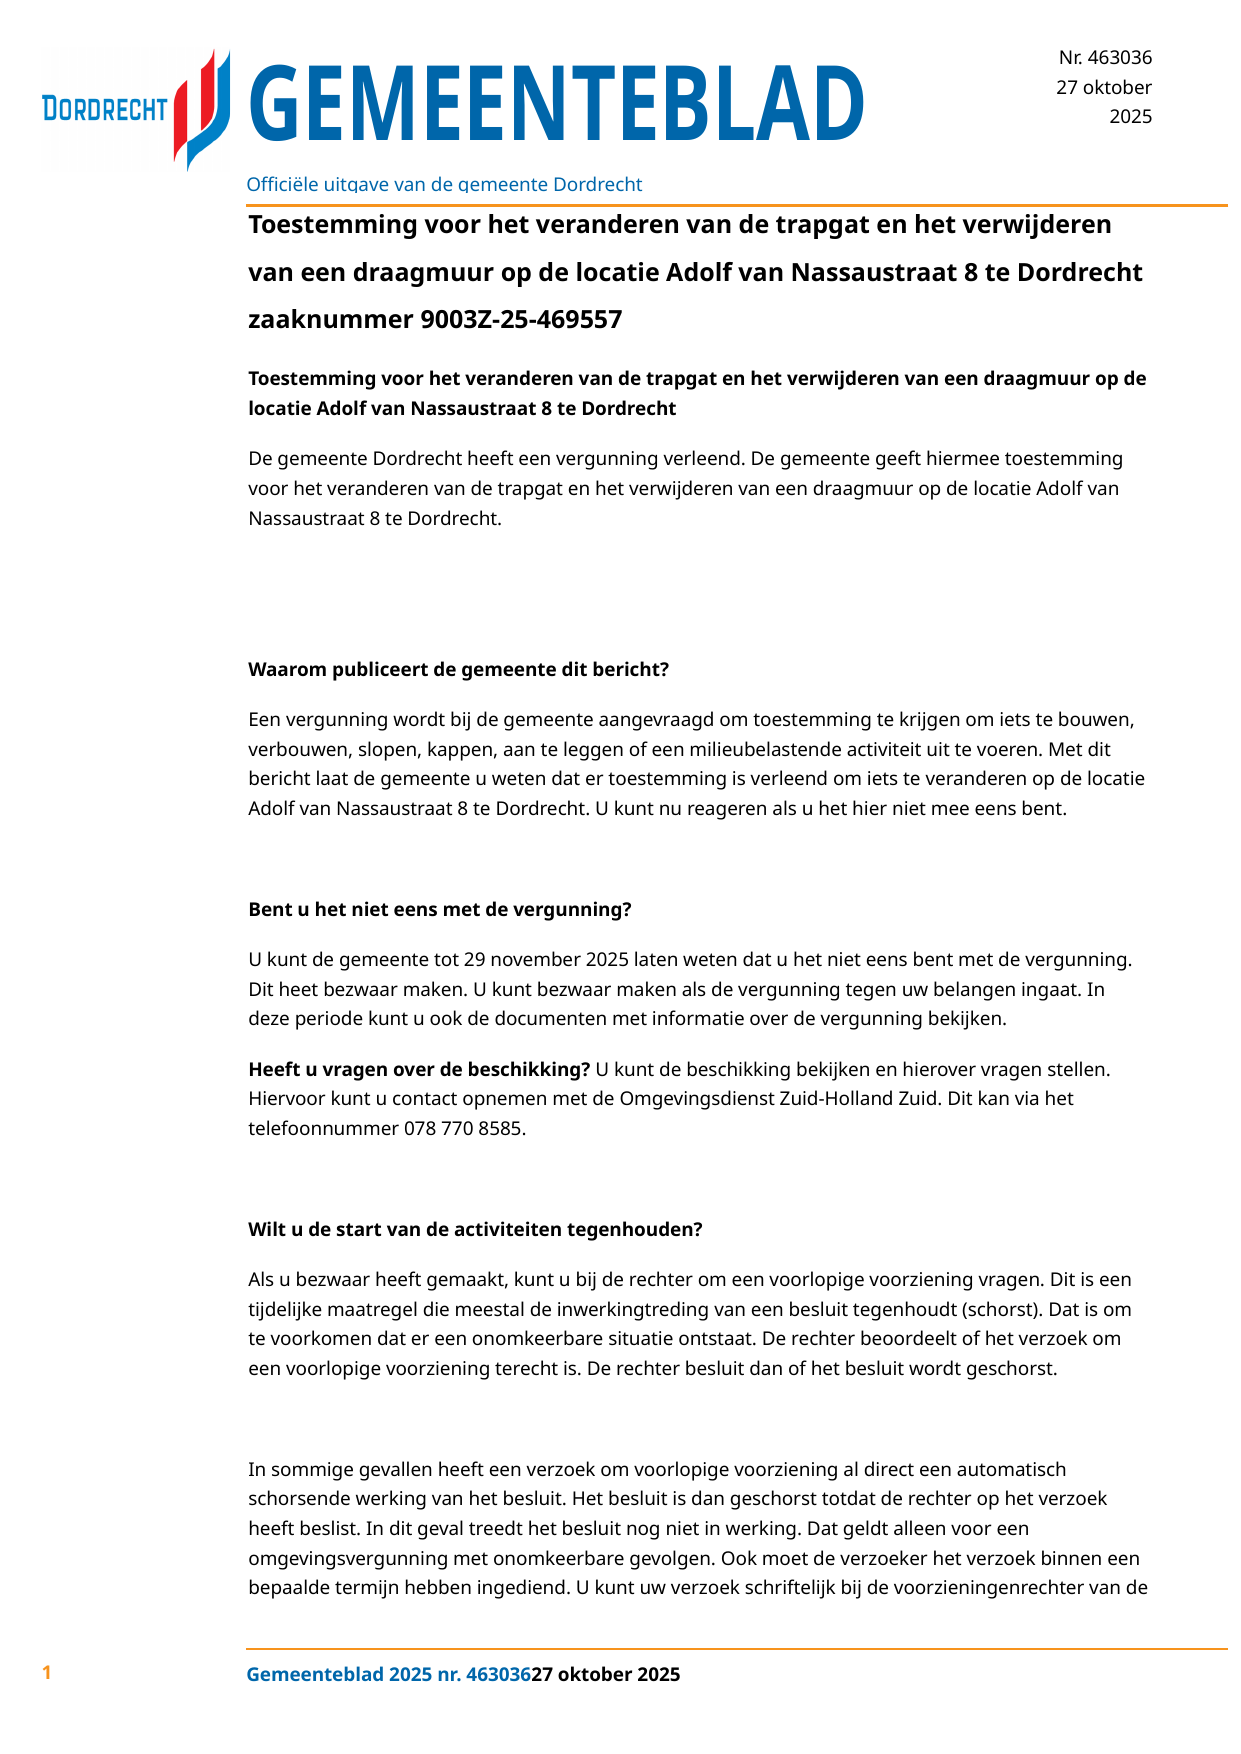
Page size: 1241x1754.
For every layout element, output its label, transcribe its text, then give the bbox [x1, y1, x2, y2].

text Wilt u de start van de activiteiten tegenhouden? [248, 1216, 1152, 1242]
text Bent u het niet eens met de vergunning? [248, 896, 1152, 922]
text Als u bezwaar heeft gemaakt, kunt u bij de rechter om een voorlopige voorziening vragen. Dit is een tijdelijke maatregel die meestal de inwerkingtreding van een besluit tegenhoudt (schorst). Dat is om te voorkomen dat er een onomkeerbare situatie ontstaat. De rechter beoordeelt of het verzoek om een voorlopige voorziening terecht is. De rechter besluit dan of het besluit wordt geschorst. [248, 1266, 1152, 1381]
text Heeft u vragen over de beschikking? U kunt de beschikking bekijken en hierover vragen stellen. Hiervoor kunt u contact opnemen met de Omgevingsdienst Zuid-Holland Zuid. Dit kan via het telefoonnummer 078 770 8585. [248, 1056, 1152, 1141]
text De gemeente Dordrecht heeft een vergunning verleend. De gemeente geeft hiermee toestemming voor het veranderen van de trapgat en het verwijderen van een draagmuur op de locatie Adolf van Nassaustraat 8 te Dordrecht. [248, 446, 1152, 530]
text Waarom publiceert de gemeente dit bericht? [248, 656, 1152, 682]
text Toestemming voor het veranderen van de trapgat en het verwijderen van een draagmuur op de locatie Adolf van Nassaustraat 8 te Dordrecht zaaknummer 9003Z-25-469557 [248, 207, 1152, 336]
text Een vergunning wordt bij de gemeente aangevraagd om toestemming te krijgen om iets te bouwen, verbouwen, slopen, kappen, aan te leggen of een milieubelastende activiteit uit te voeren. Met dit bericht laat de gemeente u weten dat er toestemming is verleend om iets te veranderen op de locatie Adolf van Nassaustraat 8 te Dordrecht. U kunt nu reageren als u het hier niet mee eens bent. [248, 706, 1152, 821]
text Toestemming voor het veranderen van de trapgat en het verwijderen van een draagmuur op de locatie Adolf van Nassaustraat 8 te Dordrecht [248, 366, 1152, 421]
text U kunt de gemeente tot 29 november 2025 laten weten dat u het niet eens bent met de vergunning. Dit heet bezwaar maken. U kunt bezwaar maken als de vergunning tegen uw belangen ingaat. In deze periode kunt u ook de documenten met informatie over de vergunning bekijken. [248, 946, 1152, 1031]
text In sommige gevallen heeft een verzoek om voorlopige voorziening al direct een automatisch schorsende werking van het besluit. Het besluit is dan geschorst totdat de rechter op het verzoek heeft beslist. In dit geval treedt het besluit nog niet in werking. Dat geldt alleen voor een omgevingsvergunning met onomkeerbare gevolgen. Ook moet de verzoeker het verzoek binnen een bepaalde termijn hebben ingediend. U kunt uw verzoek schriftelijk bij de voorzieningenrechter van de [248, 1456, 1152, 1600]
picture [41, 47, 231, 172]
